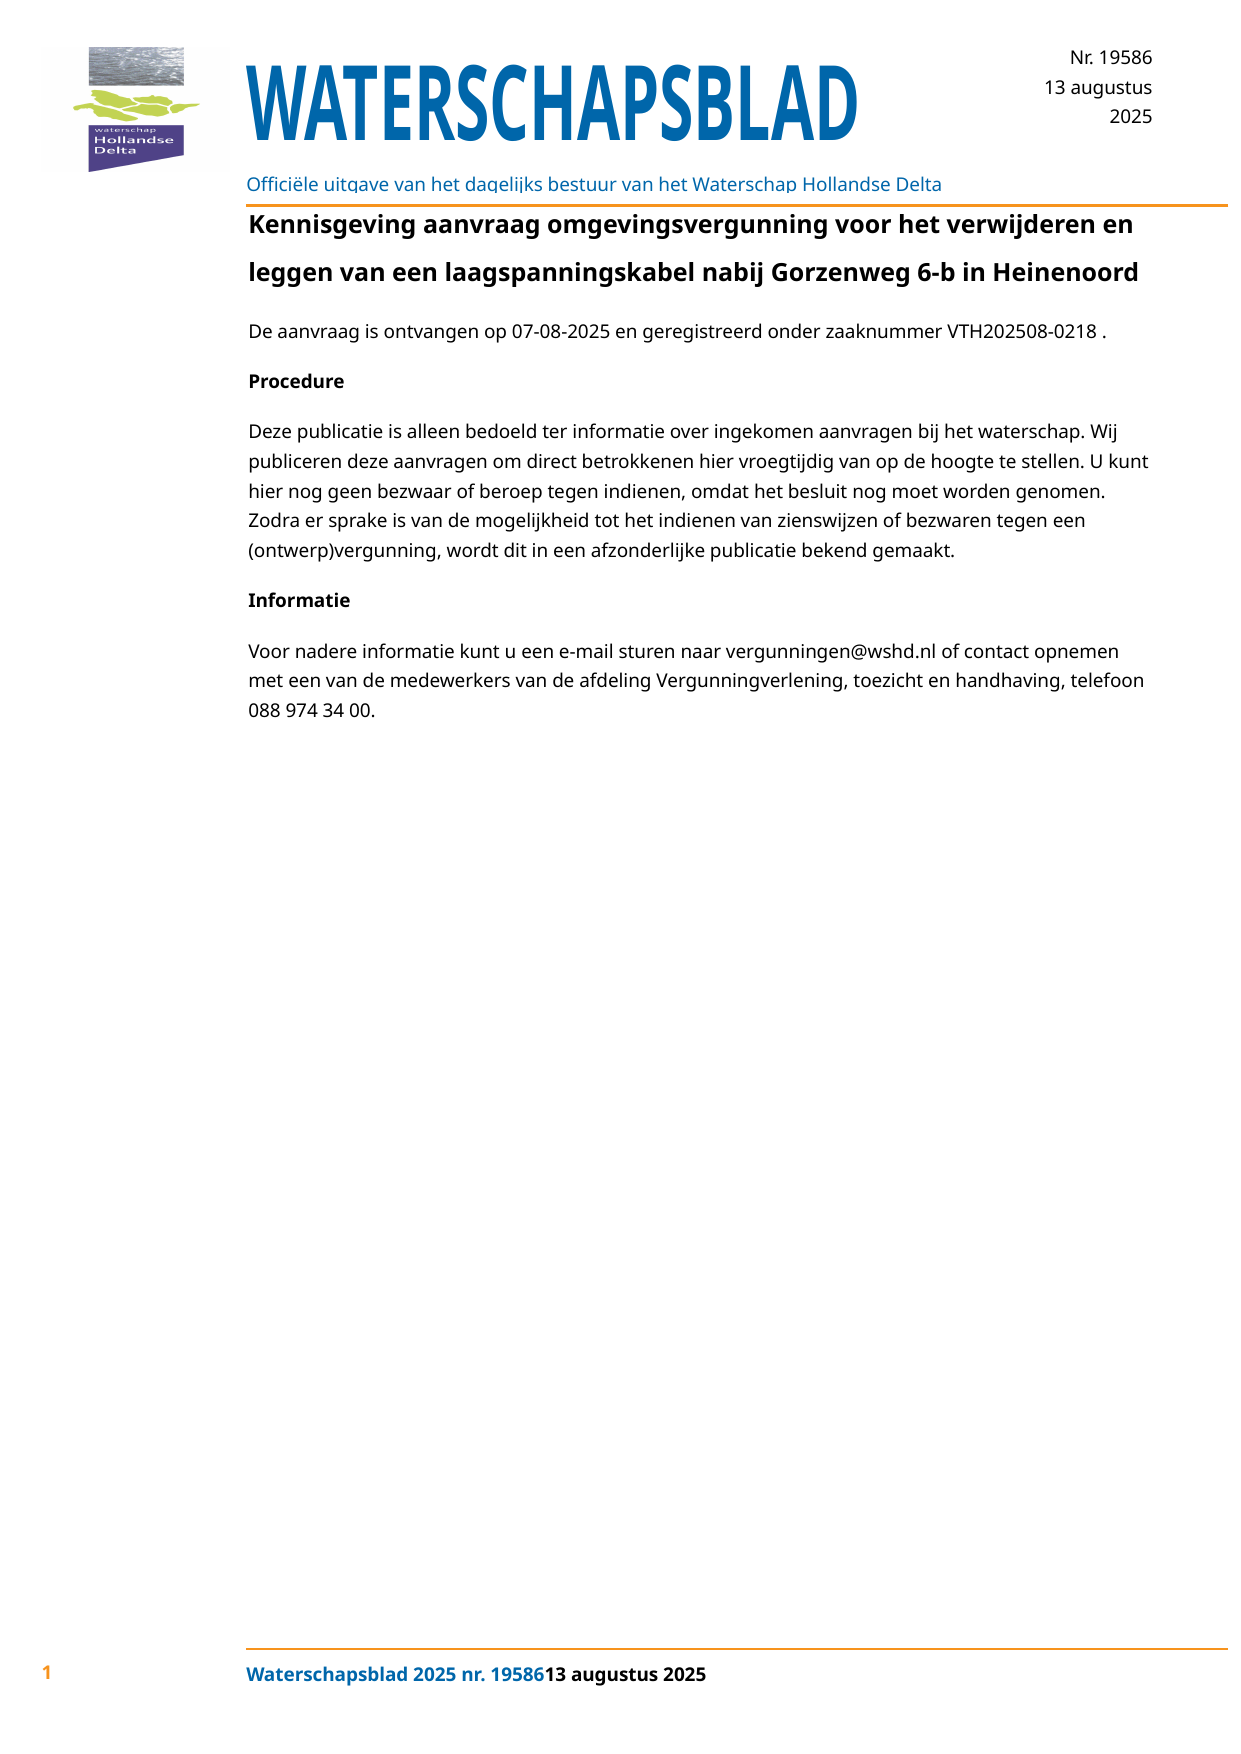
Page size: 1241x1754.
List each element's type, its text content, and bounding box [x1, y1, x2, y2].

text De aanvraag is ontvangen op 07-08-2025 en geregistreerd onder zaaknummer VTH202508-0218 . [248, 318, 1152, 344]
text Procedure [248, 368, 1152, 394]
picture [41, 47, 231, 172]
text Deze publicatie is alleen bedoeld ter informatie over ingekomen aanvragen bij het waterschap. Wij publiceren deze aanvragen om direct betrokkenen hier vroegtijdig van op de hoogte te stellen. U kunt hier nog geen bezwaar of beroep tegen indienen, omdat het besluit nog moet worden genomen. Zodra er sprake is van de mogelijkheid tot het indienen van zienswijzen of bezwaren tegen een (ontwerp)vergunning, wordt dit in een afzonderlijke publicatie bekend gemaakt. [248, 419, 1152, 563]
text Kennisgeving aanvraag omgevingsvergunning voor het verwijderen en leggen van een laagspanningskabel nabij Gorzenweg 6-b in Heinenoord [248, 207, 1152, 288]
text Voor nadere informatie kunt u een e-mail sturen naar vergunningen@wshd.nl of contact opnemen met een van de medewerkers van de afdeling Vergunningverlening, toezicht en handhaving, telefoon 088 974 34 00. [248, 638, 1152, 723]
text Informatie [248, 587, 1152, 613]
